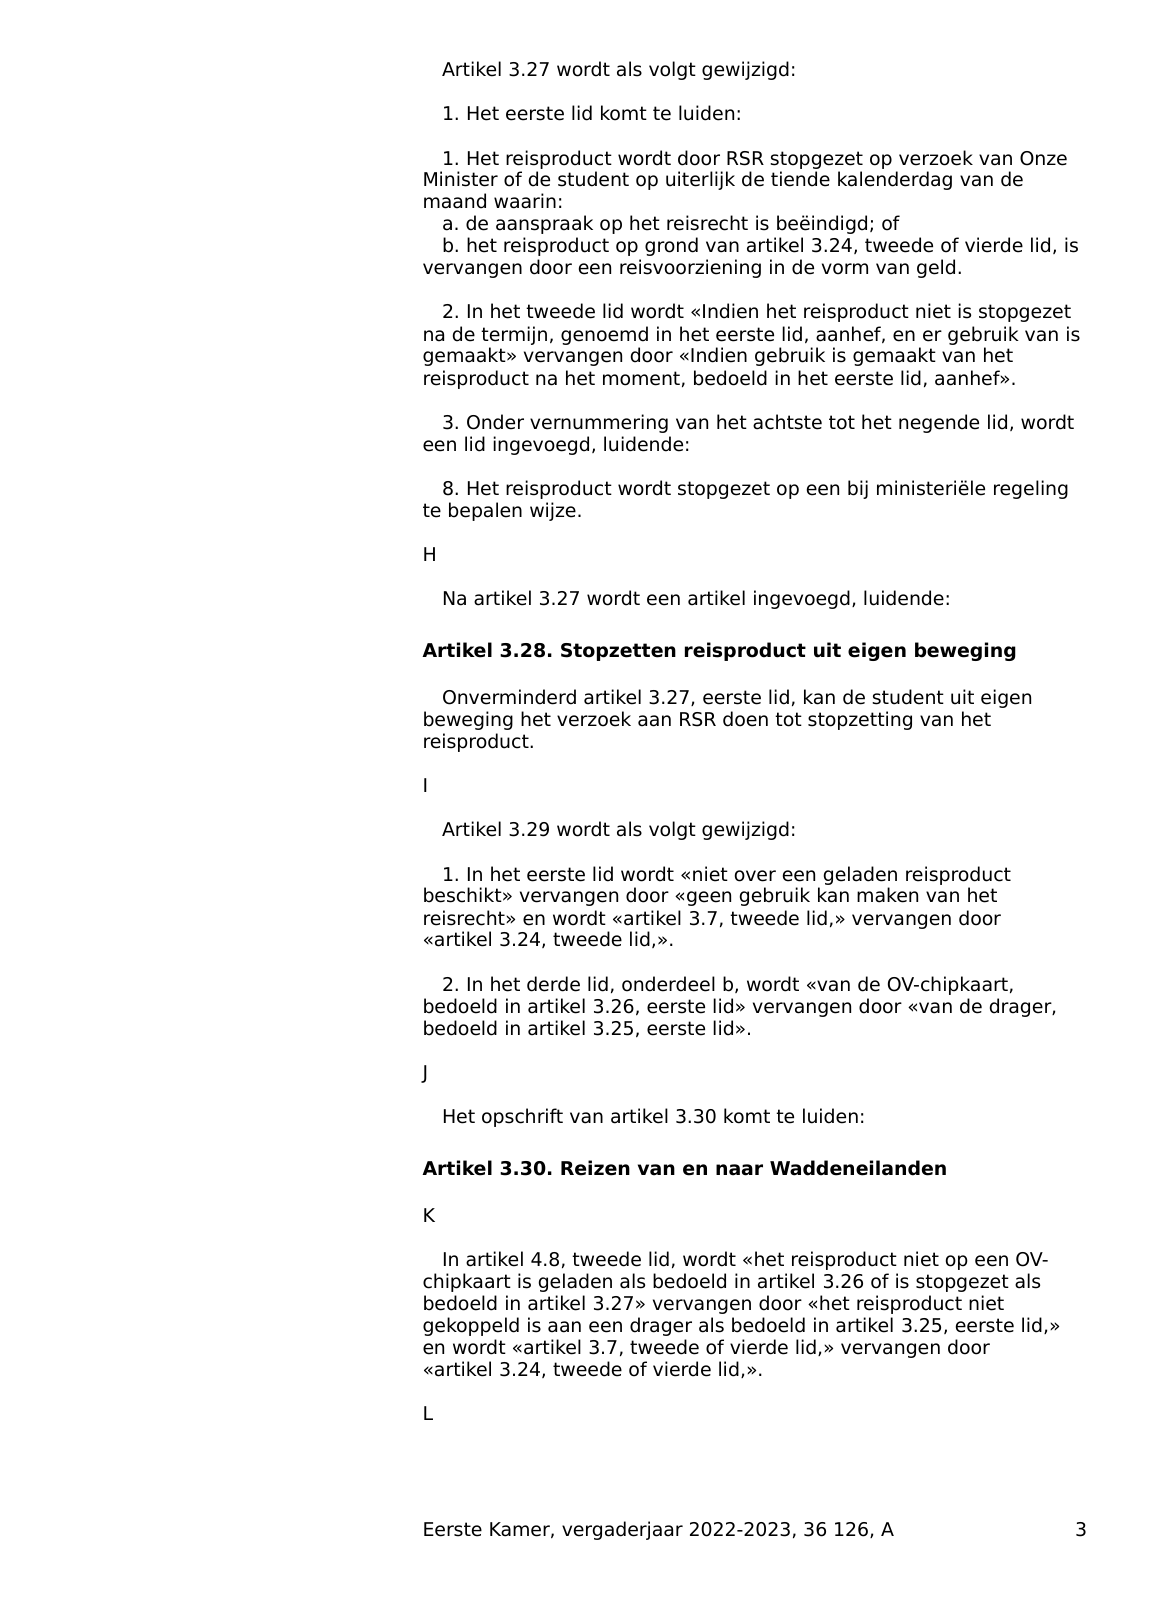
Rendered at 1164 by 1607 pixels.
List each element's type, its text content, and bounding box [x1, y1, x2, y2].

text a. de aanspraak op het reisrecht is beëindigd; of [422, 213, 1087, 235]
text 1. Het reisproduct wordt door RSR stopgezet op verzoek van Onze Minister of de student op uiterlijk de tiende kalenderdag van de maand waarin: [422, 147, 1087, 213]
text J [422, 1062, 1087, 1084]
text 2. In het tweede lid wordt «Indien het reisproduct niet is stopgezet na de termijn, genoemd in het eerste lid, aanhef, en er gebruik van is gemaakt» vervangen door «Indien gebruik is gemaakt van het reisproduct na het moment, bedoeld in het eerste lid, aanhef». [422, 301, 1087, 389]
subtitle Artikel 3.28. Stopzetten reisproduct uit eigen beweging [422, 640, 1087, 662]
text 1. In het eerste lid wordt «niet over een geladen reisproduct beschikt» vervangen door «geen gebruik kan maken van het reisrecht» en wordt «artikel 3.7, tweede lid,» vervangen door «artikel 3.24, tweede lid,». [422, 863, 1087, 951]
text Artikel 3.27 wordt als volgt gewijzigd: [422, 59, 1087, 81]
text In artikel 4.8, tweede lid, wordt «het reisproduct niet op een OV-chipkaart is geladen als bedoeld in artikel 3.26 of is stopgezet als bedoeld in artikel 3.27» vervangen door «het reisproduct niet gekoppeld is aan een drager als bedoeld in artikel 3.25, eerste lid,» en wordt «artikel 3.7, tweede of vierde lid,» vervangen door «artikel 3.24, tweede of vierde lid,». [422, 1249, 1087, 1381]
text 8. Het reisproduct wordt stopgezet op een bij ministeriële regeling te bepalen wijze. [422, 478, 1087, 522]
text Artikel 3.29 wordt als volgt gewijzigd: [422, 819, 1087, 841]
text H [422, 544, 1087, 566]
text 1. Het eerste lid komt te luiden: [422, 103, 1087, 125]
text 2. In het derde lid, onderdeel b, wordt «van de OV-chipkaart, bedoeld in artikel 3.26, eerste lid» vervangen door «van de drager, bedoeld in artikel 3.25, eerste lid». [422, 973, 1087, 1039]
text K [422, 1205, 1087, 1227]
text 3. Onder vernummering van het achtste tot het negende lid, wordt een lid ingevoegd, luidende: [422, 412, 1087, 456]
text b. het reisproduct op grond van artikel 3.24, tweede of vierde lid, is vervangen door een reisvoorziening in de vorm van geld. [422, 235, 1087, 279]
subtitle Artikel 3.30. Reizen van en naar Waddeneilanden [422, 1158, 1087, 1180]
text Na artikel 3.27 wordt een artikel ingevoegd, luidende: [422, 588, 1087, 610]
text L [422, 1403, 1087, 1425]
text I [422, 775, 1087, 797]
text Onverminderd artikel 3.27, eerste lid, kan de student uit eigen beweging het verzoek aan RSR doen tot stopzetting van het reisproduct. [422, 687, 1087, 753]
text Het opschrift van artikel 3.30 komt te luiden: [422, 1106, 1087, 1128]
